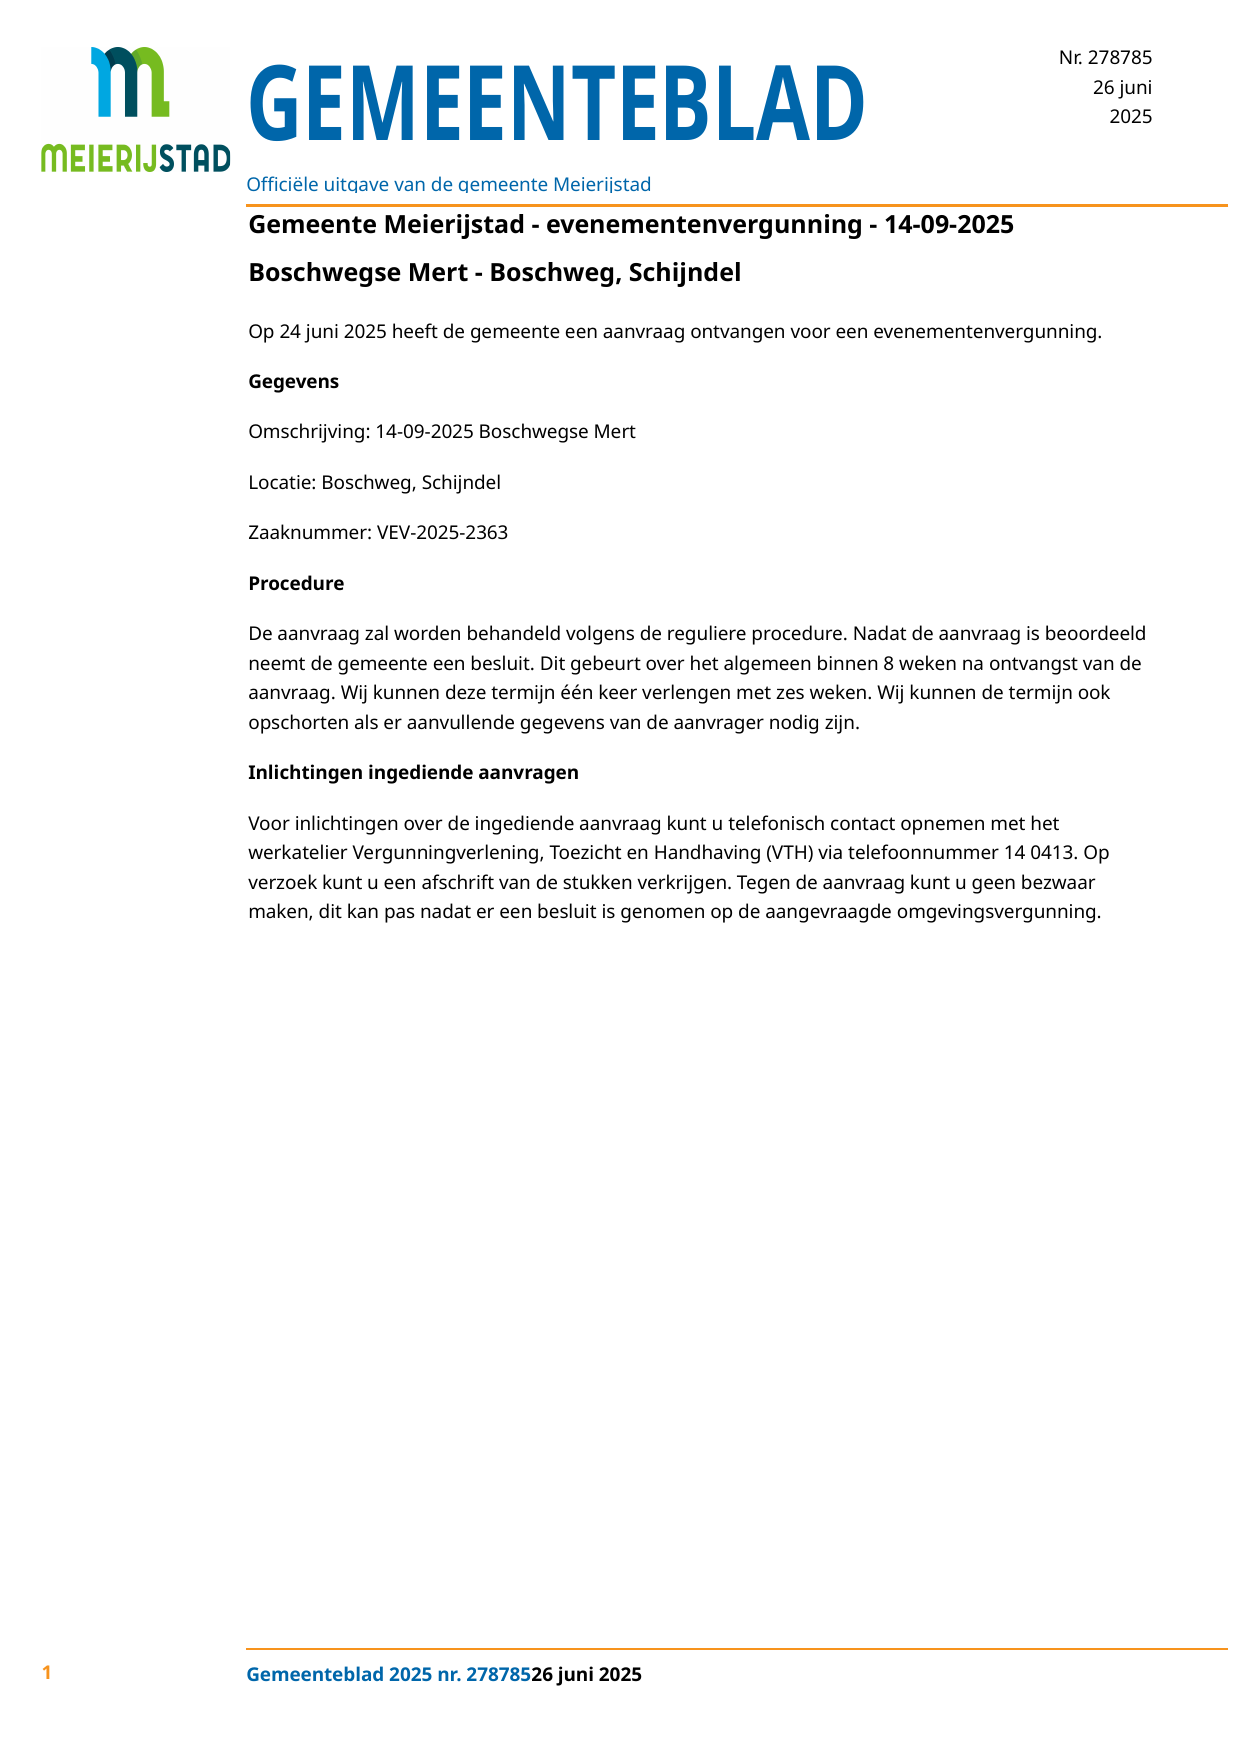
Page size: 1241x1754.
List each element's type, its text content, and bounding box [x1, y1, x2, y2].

text Gemeente Meierijstad - evenementenvergunning - 14-09-2025 Boschwegse Mert - Boschweg, Schijndel [248, 207, 1152, 288]
text Voor inlichtingen over de ingediende aanvraag kunt u telefonisch contact opnemen met het werkatelier Vergunningverlening, Toezicht en Handhaving (VTH) via telefoonnummer 14 0413. Op verzoek kunt u een afschrift van de stukken verkrijgen. Tegen de aanvraag kunt u geen bezwaar maken, dit kan pas nadat er een besluit is genomen op de aangevraagde omgevingsvergunning. [248, 810, 1152, 924]
text Op 24 juni 2025 heeft de gemeente een aanvraag ontvangen voor een evenementenvergunning. [248, 318, 1152, 344]
text Inlichtingen ingediende aanvragen [248, 759, 1152, 785]
picture [41, 47, 231, 172]
text Procedure [248, 570, 1152, 596]
text Omschrijving: 14-09-2025 Boschwegse Mert [248, 419, 1152, 444]
text De aanvraag zal worden behandeld volgens de reguliere procedure. Nadat de aanvraag is beoordeeld neemt de gemeente een besluit. Dit gebeurt over het algemeen binnen 8 weken na ontvangst van de aanvraag. Wij kunnen deze termijn één keer verlengen met zes weken. Wij kunnen de termijn ook opschorten als er aanvullende gegevens van de aanvrager nodig zijn. [248, 620, 1152, 735]
text Locatie: Boschweg, Schijndel [248, 469, 1152, 495]
text Gegevens [248, 368, 1152, 394]
text Zaaknummer: VEV-2025-2363 [248, 519, 1152, 545]
